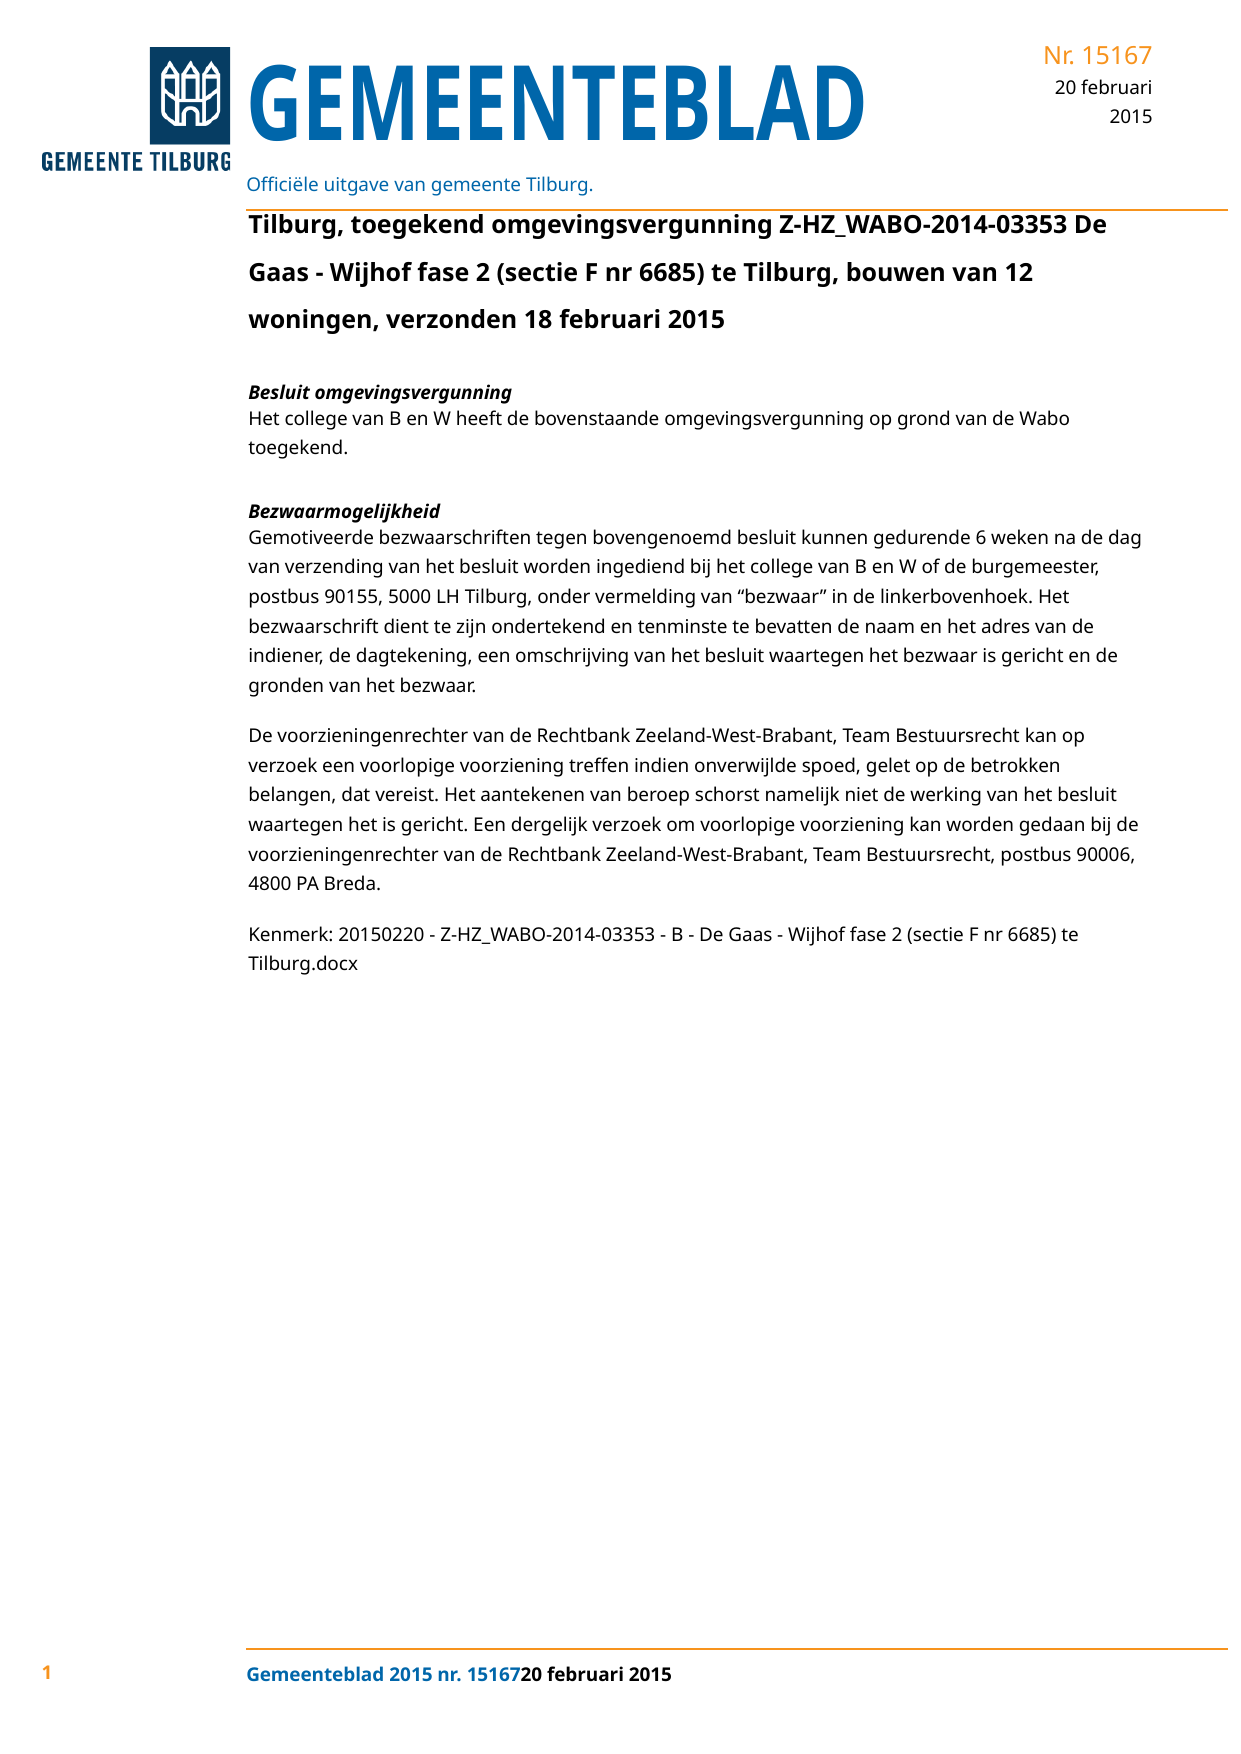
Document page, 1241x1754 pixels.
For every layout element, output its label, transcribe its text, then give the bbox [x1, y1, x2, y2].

text Kenmerk: 20150220 - Z-HZ_WABO-2014-03353 - B - De Gaas - Wijhof fase 2 (sectie F nr 6685) te Tilburg.docx [248, 921, 1152, 976]
text Gemotiveerde bezwaarschriften tegen bovengenoemd besluit kunnen gedurende 6 weken na de dag van verzending van het besluit worden ingediend bij het college van B en W of de burgemeester, postbus 90155, 5000 LH Tilburg, onder vermelding van “bezwaar” in de linkerbovenhoek. Het bezwaarschrift dient te zijn ondertekend en tenminste te bevatten de naam en het adres van de indiener, de dagtekening, een omschrijving van het besluit waartegen het bezwaar is gericht en de gronden van het bezwaar. [248, 524, 1152, 698]
text De voorzieningenrechter van de Rechtbank Zeeland-West-Brabant, Team Bestuursrecht kan op verzoek een voorlopige voorziening treffen indien onverwijlde spoed, gelet op de betrokken belangen, dat vereist. Het aantekenen van beroep schorst namelijk niet de werking van het besluit waartegen het is gericht. Een dergelijk verzoek om voorlopige voorziening kan worden gedaan bij de voorzieningenrechter van de Rechtbank Zeeland-West-Brabant, Team Bestuursrecht, postbus 90006, 4800 PA Breda. [248, 722, 1152, 896]
text Tilburg, toegekend omgevingsvergunning Z-HZ_WABO-2014-03353 De Gaas - Wijhof fase 2 (sectie F nr 6685) te Tilburg, bouwen van 12 woningen, verzonden 18 februari 2015 [248, 211, 1152, 336]
text Besluit omgevingsvergunning [248, 379, 1152, 405]
text Bezwaarmogelijkheid [248, 498, 1152, 524]
text Het college van B en W heeft de bovenstaande omgevingsvergunning op grond van de Wabo toegekend. [248, 405, 1152, 460]
picture [41, 47, 231, 172]
